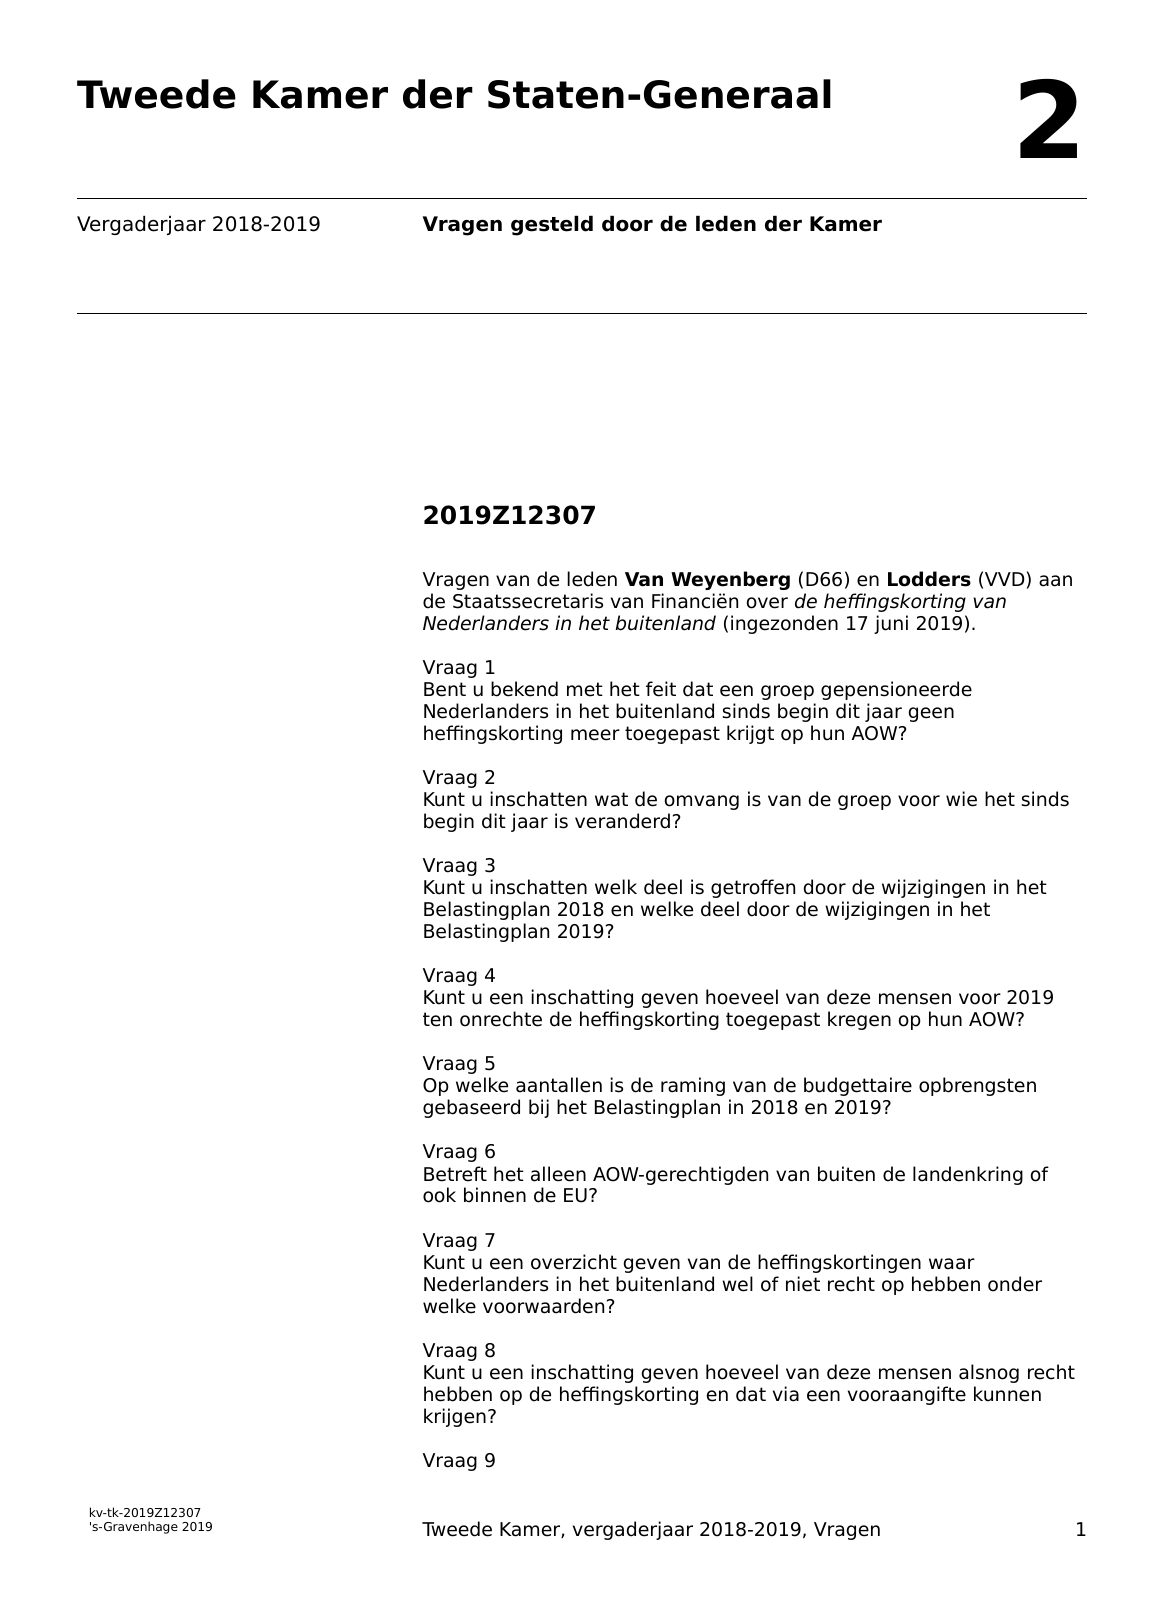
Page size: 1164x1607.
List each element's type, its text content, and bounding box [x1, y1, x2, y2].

table_header Tweede Kamer der Staten-Generaal [77, 59, 886, 198]
table_cell Vergaderjaar 2018-2019 [77, 199, 422, 313]
text kv-tk-2019Z12307 [88, 1506, 323, 1520]
text 's-Gravenhage 2019 [88, 1520, 323, 1534]
text Kunt u een inschatting geven hoeveel van deze mensen alsnog recht hebben op de heffingskorting en dat via een vooraangifte kunnen krijgen? [422, 1362, 1087, 1428]
text Vraag 8 [422, 1340, 1087, 1362]
table_cell Vragen gesteld door de leden der Kamer [422, 199, 1087, 313]
text Vraag 9 [422, 1450, 1087, 1472]
text Vraag 2 [422, 767, 1087, 789]
text Vragen van de leden Van Weyenberg (D66) en Lodders (VVD) aan de Staatssecretaris van Financiën over de heffingskorting van Nederlanders in het buitenland (ingezonden 17 juni 2019). [422, 569, 1087, 635]
text Bent u bekend met het feit dat een groep gepensioneerde Nederlanders in het buitenland sinds begin dit jaar geen heffingskorting meer toegepast krijgt op hun AOW? [422, 679, 1087, 745]
text Kunt u inschatten wat de omvang is van de groep voor wie het sinds begin dit jaar is veranderd? [422, 789, 1087, 833]
text 2019Z12307 [422, 501, 1087, 531]
table_header 2 [886, 59, 1087, 198]
text Kunt u inschatten welk deel is getroffen door de wijzigingen in het Belastingplan 2018 en welke deel door de wijzigingen in het Belastingplan 2019? [422, 877, 1087, 943]
text Vraag 3 [422, 855, 1087, 877]
text Vraag 5 [422, 1053, 1087, 1075]
text Kunt u een inschatting geven hoeveel van deze mensen voor 2019 ten onrechte de heffingskorting toegepast kregen op hun AOW? [422, 987, 1087, 1031]
text Vraag 7 [422, 1229, 1087, 1252]
text Vraag 4 [422, 965, 1087, 987]
text Vraag 1 [422, 657, 1087, 679]
text Betreft het alleen AOW-gerechtigden van buiten de landenkring of ook binnen de EU? [422, 1163, 1087, 1207]
text Kunt u een overzicht geven van de heffingskortingen waar Nederlanders in het buitenland wel of niet recht op hebben onder welke voorwaarden? [422, 1252, 1087, 1317]
text Vraag 6 [422, 1141, 1087, 1163]
text Op welke aantallen is de raming van de budgettaire opbrengsten gebaseerd bij het Belastingplan in 2018 en 2019? [422, 1075, 1087, 1119]
